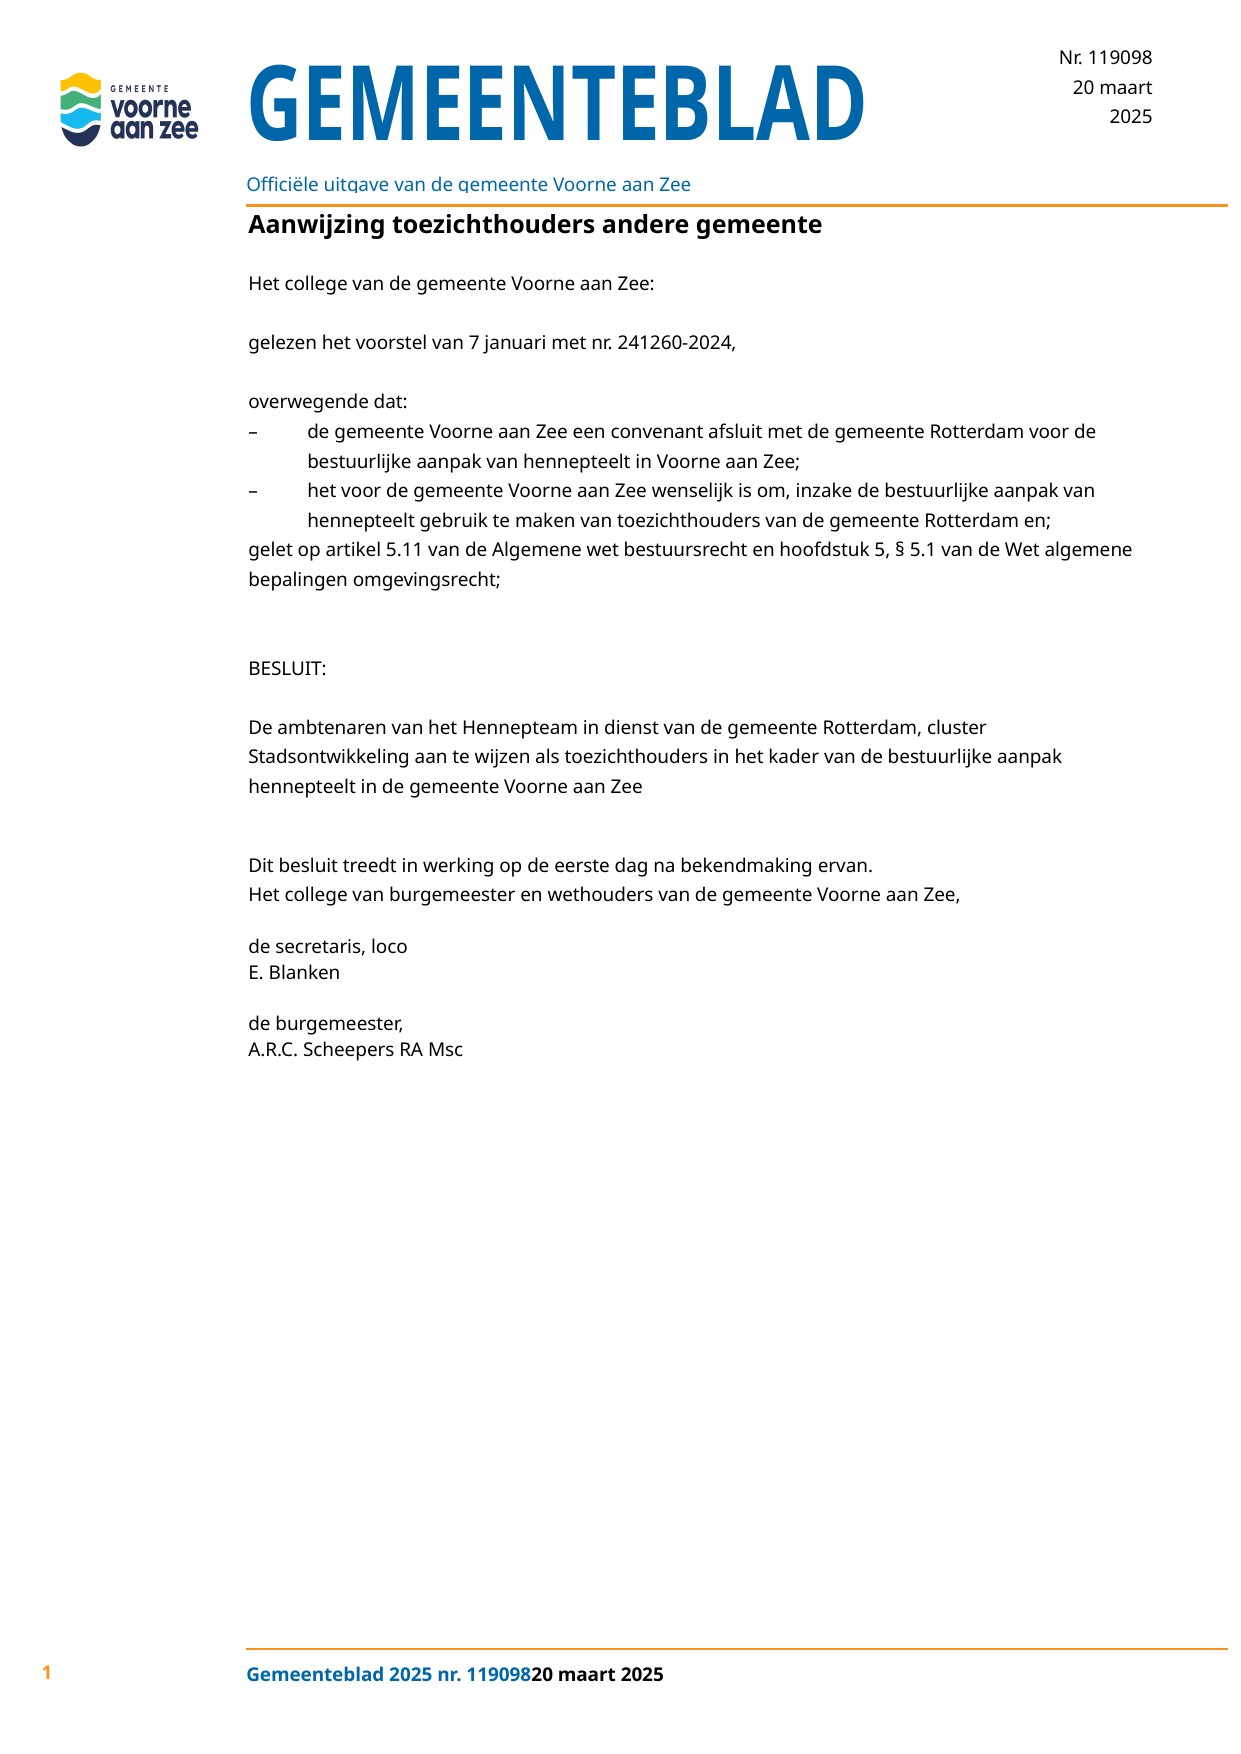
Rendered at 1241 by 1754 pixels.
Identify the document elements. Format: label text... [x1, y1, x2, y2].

text Aanwijzing toezichthouders andere gemeente [248, 207, 1152, 241]
text Dit besluit treedt in werking op de eerste dag na bekendmaking ervan. [248, 852, 1152, 878]
text de secretaris, loco [248, 933, 1152, 959]
list de gemeente Voorne aan Zee een convenant afsluit met de gemeente Rotterdam voor de bestuurlijke aanpak van hennepteelt in Voorne aan Zee; [248, 418, 1152, 473]
text E. Blanken [248, 959, 1152, 984]
text gelet op artikel 5.11 van de Algemene wet bestuursrecht en hoofdstuk 5, § 5.1 van de Wet algemene bepalingen omgevingsrecht; [248, 537, 1152, 592]
text gelezen het voorstel van 7 januari met nr. 241260-2024, [248, 329, 1152, 355]
text BESLUIT: [248, 655, 1152, 681]
text A.R.C. Scheepers RA Msc [248, 1036, 1152, 1062]
list het voor de gemeente Voorne aan Zee wenselijk is om, inzake de bestuurlijke aanpak van hennepteelt gebruik te maken van toezichthouders van de gemeente Rotterdam en; [248, 477, 1152, 533]
text Het college van de gemeente Voorne aan Zee: [248, 270, 1152, 296]
text Het college van burgemeester en wethouders van de gemeente Voorne aan Zee, [248, 882, 1152, 907]
text De ambtenaren van het Hennepteam in dienst van de gemeente Rotterdam, cluster Stadsontwikkeling aan te wijzen als toezichthouders in het kader van de bestuurlijke aanpak hennepteelt in de gemeente Voorne aan Zee [248, 714, 1152, 799]
text de burgemeester, [248, 1010, 1152, 1036]
text overwegende dat: [248, 389, 1152, 414]
picture [41, 47, 231, 172]
